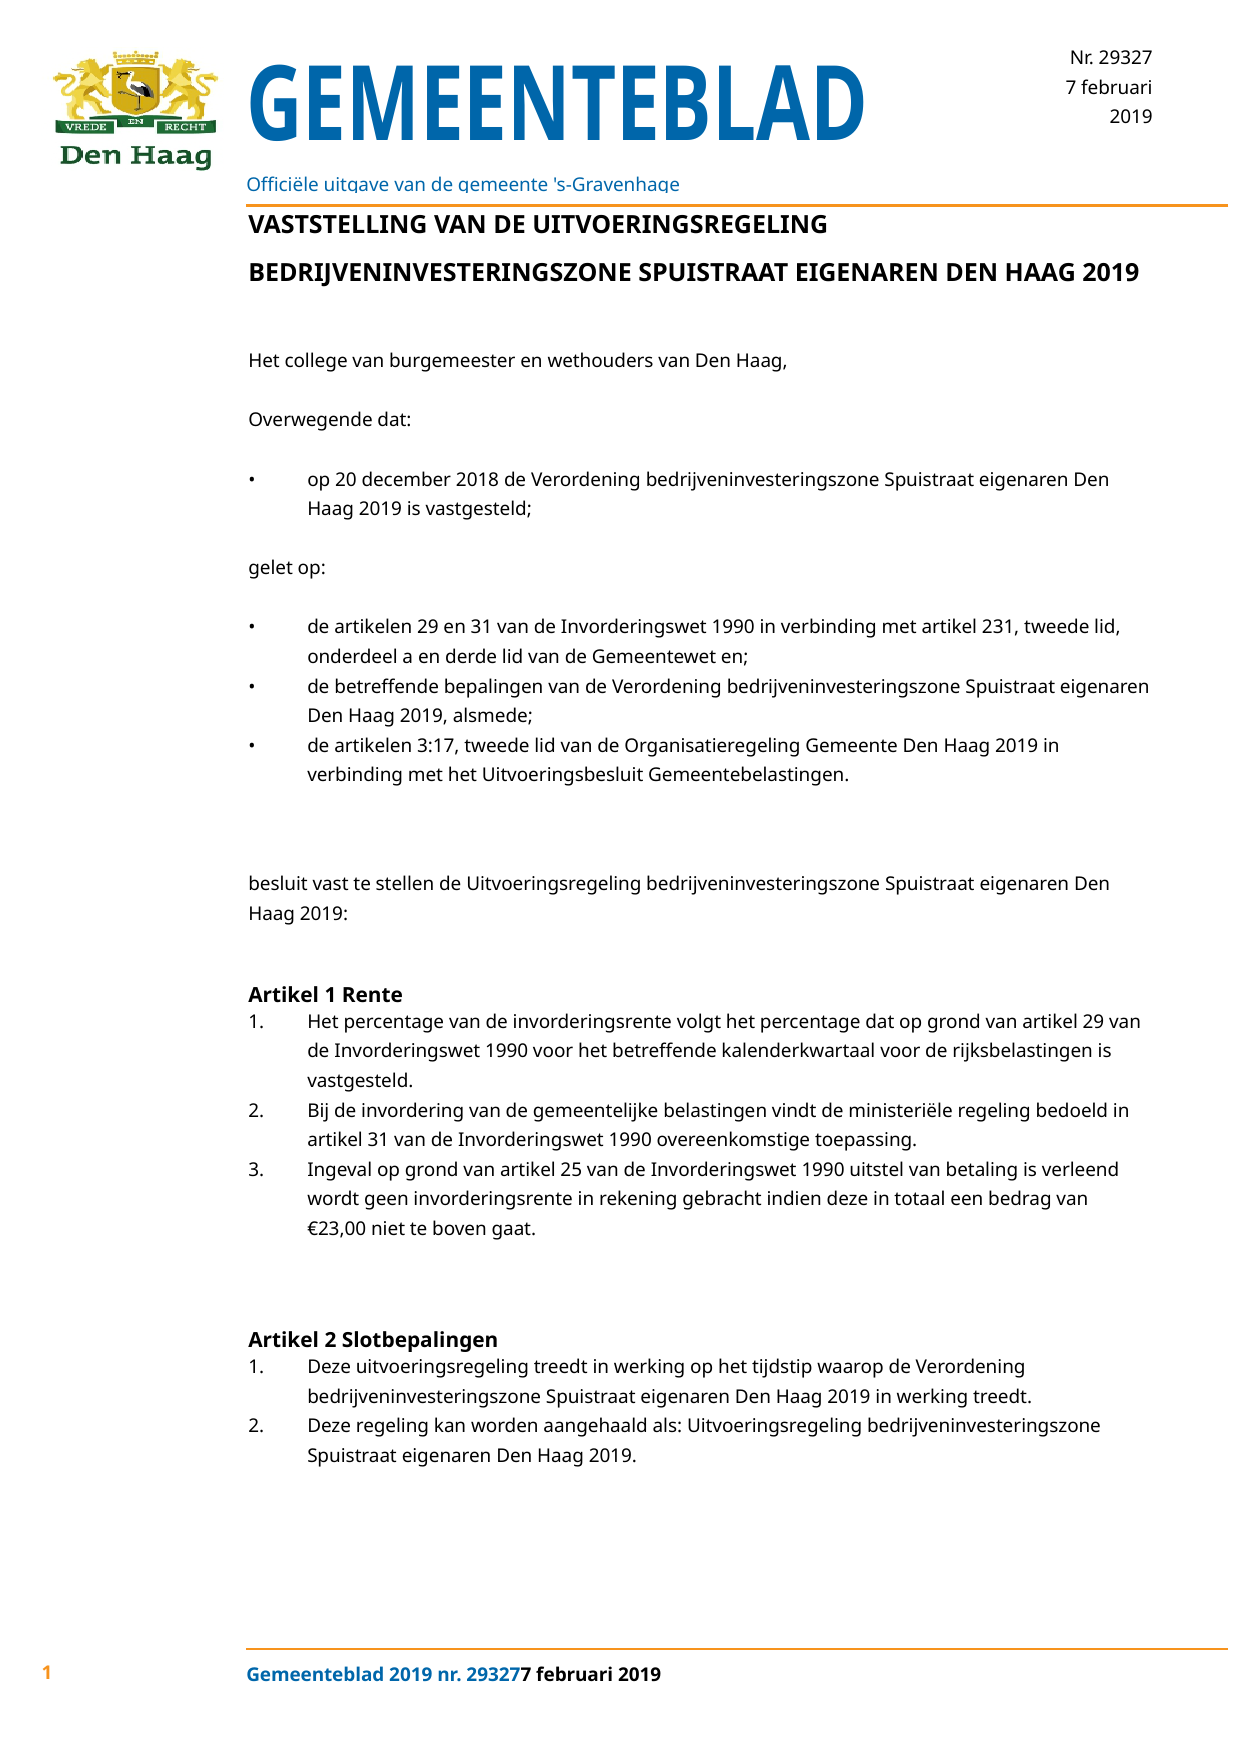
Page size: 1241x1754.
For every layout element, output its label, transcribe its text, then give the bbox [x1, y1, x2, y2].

text Overwegende dat: [248, 407, 1152, 432]
text VASTSTELLING VAN DE UITVOERINGSREGELING BEDRIJVENINVESTERINGSZONE SPUISTRAAT EIGENAREN DEN HAAG 2019 [248, 207, 1152, 288]
list Ingeval op grond van artikel 25 van de Invorderingswet 1990 uitstel van betaling is verleend wordt geen invorderingsrente in rekening gebracht indien deze in totaal een bedrag van €23,00 niet te boven gaat. [248, 1156, 1152, 1241]
list op 20 december 2018 de Verordening bedrijveninvesteringszone Spuistraat eigenaren Den Haag 2019 is vastgesteld; [248, 466, 1152, 521]
text besluit vast te stellen de Uitvoeringsregeling bedrijveninvesteringszone Spuistraat eigenaren Den Haag 2019: [248, 870, 1152, 925]
text Artikel 2 Slotbepalingen [248, 1325, 1152, 1353]
text gelet op: [248, 554, 1152, 580]
list de betreffende bepalingen van de Verordening bedrijveninvesteringszone Spuistraat eigenaren Den Haag 2019, alsmede; [248, 673, 1152, 728]
list Deze regeling kan worden aangehaald als: Uitvoeringsregeling bedrijveninvesteringszone Spuistraat eigenaren Den Haag 2019. [248, 1412, 1152, 1468]
list Bij de invordering van de gemeentelijke belastingen vindt de ministeriële regeling bedoeld in artikel 31 van de Invorderingswet 1990 overeenkomstige toepassing. [248, 1097, 1152, 1152]
text Artikel 1 Rente [248, 980, 1152, 1008]
list Het percentage van de invorderingsrente volgt het percentage dat op grond van artikel 29 van de Invorderingswet 1990 voor het betreffende kalenderkwartaal voor de rijksbelastingen is vastgesteld. [248, 1008, 1152, 1093]
picture [41, 47, 231, 172]
list de artikelen 3:17, tweede lid van de Organisatieregeling Gemeente Den Haag 2019 in verbinding met het Uitvoeringsbesluit Gemeentebelastingen. [248, 732, 1152, 787]
list de artikelen 29 en 31 van de Invorderingswet 1990 in verbinding met artikel 231, tweede lid, onderdeel a en derde lid van de Gemeentewet en; [248, 614, 1152, 669]
list Deze uitvoeringsregeling treedt in werking op het tijdstip waarop de Verordening bedrijveninvesteringszone Spuistraat eigenaren Den Haag 2019 in werking treedt. [248, 1353, 1152, 1408]
text Het college van burgemeester en wethouders van Den Haag, [248, 347, 1152, 373]
